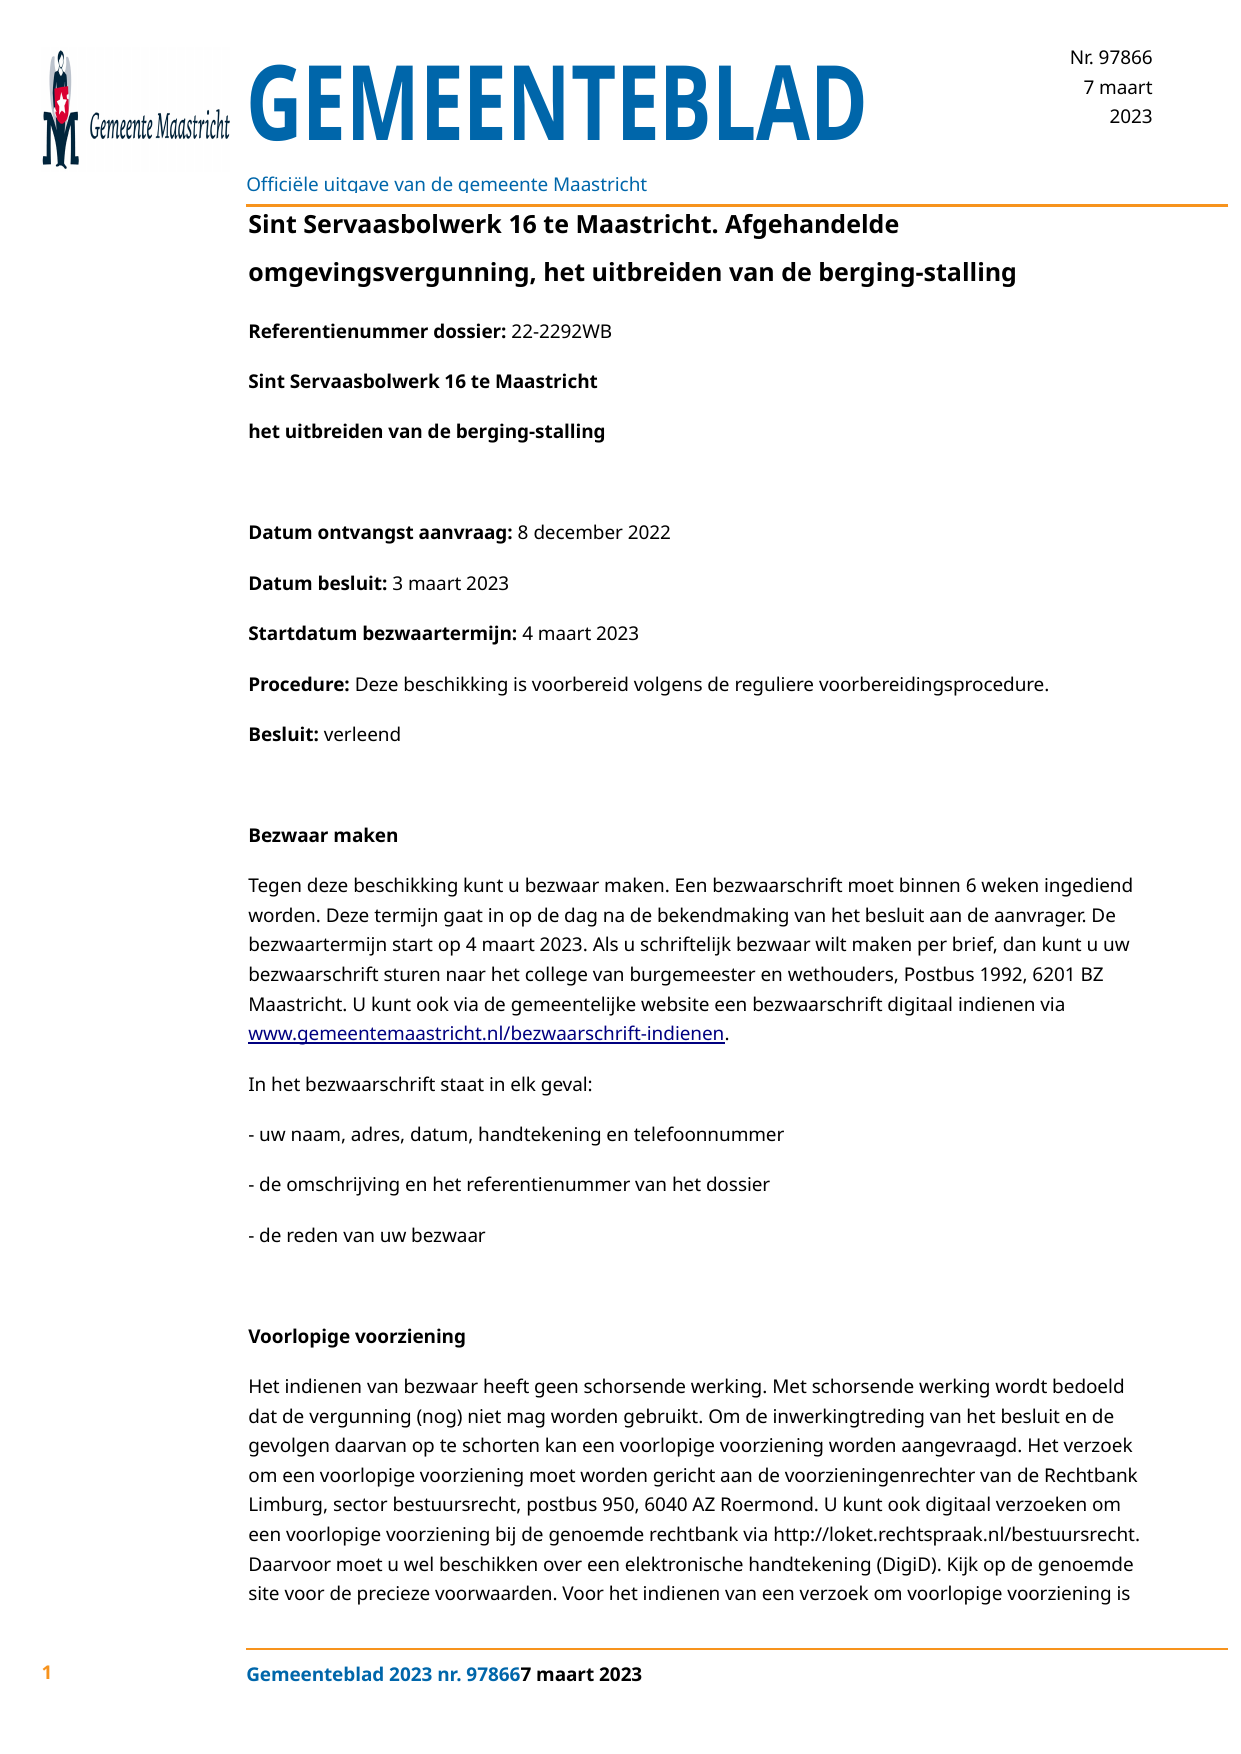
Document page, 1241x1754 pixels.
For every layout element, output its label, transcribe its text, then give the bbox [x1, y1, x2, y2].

text - uw naam, adres, datum, handtekening en telefoonnummer [248, 1121, 1152, 1147]
text Het indienen van bezwaar heeft geen schorsende werking. Met schorsende werking wordt bedoeld dat de vergunning (nog) niet mag worden gebruikt. Om de inwerkingtreding van het besluit en de gevolgen daarvan op te schorten kan een voorlopige voorziening worden aangevraagd. Het verzoek om een voorlopige voorziening moet worden gericht aan de voorzieningenrechter van de Rechtbank Limburg, sector bestuursrecht, postbus 950, 6040 AZ Roermond. U kunt ook digitaal verzoeken om een voorlopige voorziening bij de genoemde rechtbank via http://loket.rechtspraak.nl/bestuursrecht. Daarvoor moet u wel beschikken over een elektronische handtekening (DigiD). Kijk op de genoemde site voor de precieze voorwaarden. Voor het indienen van een verzoek om voorlopige voorziening is [248, 1373, 1152, 1606]
text het uitbreiden van de berging-stalling [248, 419, 1152, 444]
text Procedure: Deze beschikking is voorbereid volgens de reguliere voorbereidingsprocedure. [248, 671, 1152, 697]
text Voorlopige voorziening [248, 1323, 1152, 1349]
text - de omschrijving en het referentienummer van het dossier [248, 1172, 1152, 1197]
text Tegen deze beschikking kunt u bezwaar maken. Een bezwaarschrift moet binnen 6 weken ingediend worden. Deze termijn gaat in op de dag na de bekendmaking van het besluit aan de aanvrager. De bezwaartermijn start op 4 maart 2023. Als u schriftelijk bezwaar wilt maken per brief, dan kunt u uw bezwaarschrift sturen naar het college van burgemeester en wethouders, Postbus 1992, 6201 BZ Maastricht. U kunt ook via de gemeentelijke website een bezwaarschrift digitaal indienen via www.gemeentemaastricht.nl/bezwaarschrift-indienen. [248, 872, 1152, 1046]
text Sint Servaasbolwerk 16 te Maastricht [248, 368, 1152, 394]
picture [41, 47, 231, 172]
text Bezwaar maken [248, 822, 1152, 848]
text Startdatum bezwaartermijn: 4 maart 2023 [248, 620, 1152, 646]
text Datum ontvangst aanvraag: 8 december 2022 [248, 519, 1152, 545]
text - de reden van uw bezwaar [248, 1222, 1152, 1248]
text Datum besluit: 3 maart 2023 [248, 570, 1152, 596]
text Besluit: verleend [248, 721, 1152, 747]
text Referentienummer dossier: 22-2292WB [248, 318, 1152, 344]
text In het bezwaarschrift staat in elk geval: [248, 1071, 1152, 1097]
text Sint Servaasbolwerk 16 te Maastricht. Afgehandelde omgevingsvergunning, het uitbreiden van de berging-stalling [248, 207, 1152, 288]
